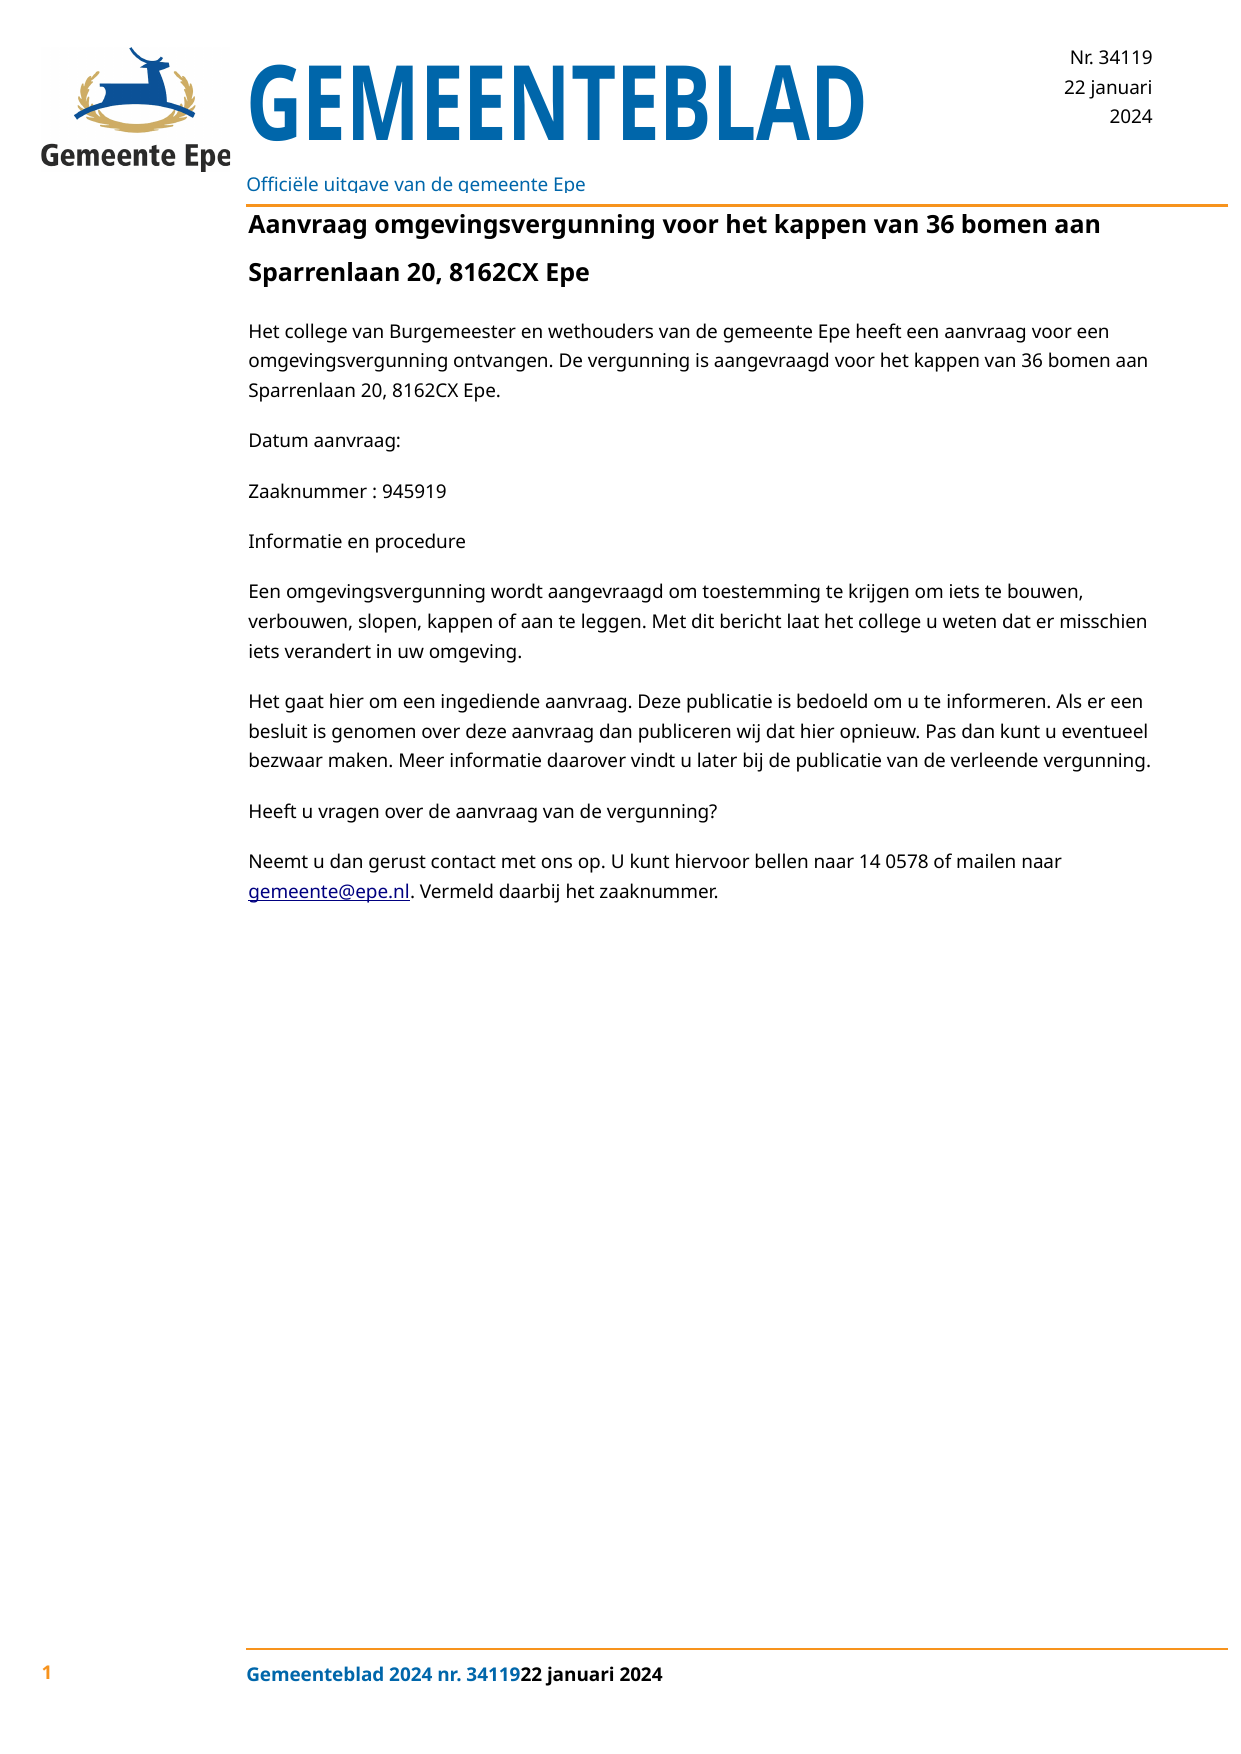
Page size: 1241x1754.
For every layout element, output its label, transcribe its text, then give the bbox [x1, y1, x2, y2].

text Heeft u vragen over de aanvraag van de vergunning? [248, 798, 1152, 824]
text Zaaknummer : 945919 [248, 478, 1152, 504]
text Aanvraag omgevingsvergunning voor het kappen van 36 bomen aan Sparrenlaan 20, 8162CX Epe [248, 207, 1152, 288]
text Het college van Burgemeester en wethouders van de gemeente Epe heeft een aanvraag voor een omgevingsvergunning ontvangen. De vergunning is aangevraagd voor het kappen van 36 bomen aan Sparrenlaan 20, 8162CX Epe. [248, 318, 1152, 403]
text Neemt u dan gerust contact met ons op. U kunt hiervoor bellen naar 14 0578 of mailen naar gemeente@epe.nl. Vermeld daarbij het zaaknummer. [248, 848, 1152, 904]
text Het gaat hier om een ingediende aanvraag. Deze publicatie is bedoeld om u te informeren. Als er een besluit is genomen over deze aanvraag dan publiceren wij dat hier opnieuw. Pas dan kunt u eventueel bezwaar maken. Meer informatie daarover vindt u later bij de publicatie van de verleende vergunning. [248, 688, 1152, 773]
text Datum aanvraag: [248, 427, 1152, 453]
text Informatie en procedure [248, 528, 1152, 554]
picture [41, 47, 231, 172]
text Een omgevingsvergunning wordt aangevraagd om toestemming te krijgen om iets te bouwen, verbouwen, slopen, kappen of aan te leggen. Met dit bericht laat het college u weten dat er misschien iets verandert in uw omgeving. [248, 579, 1152, 664]
